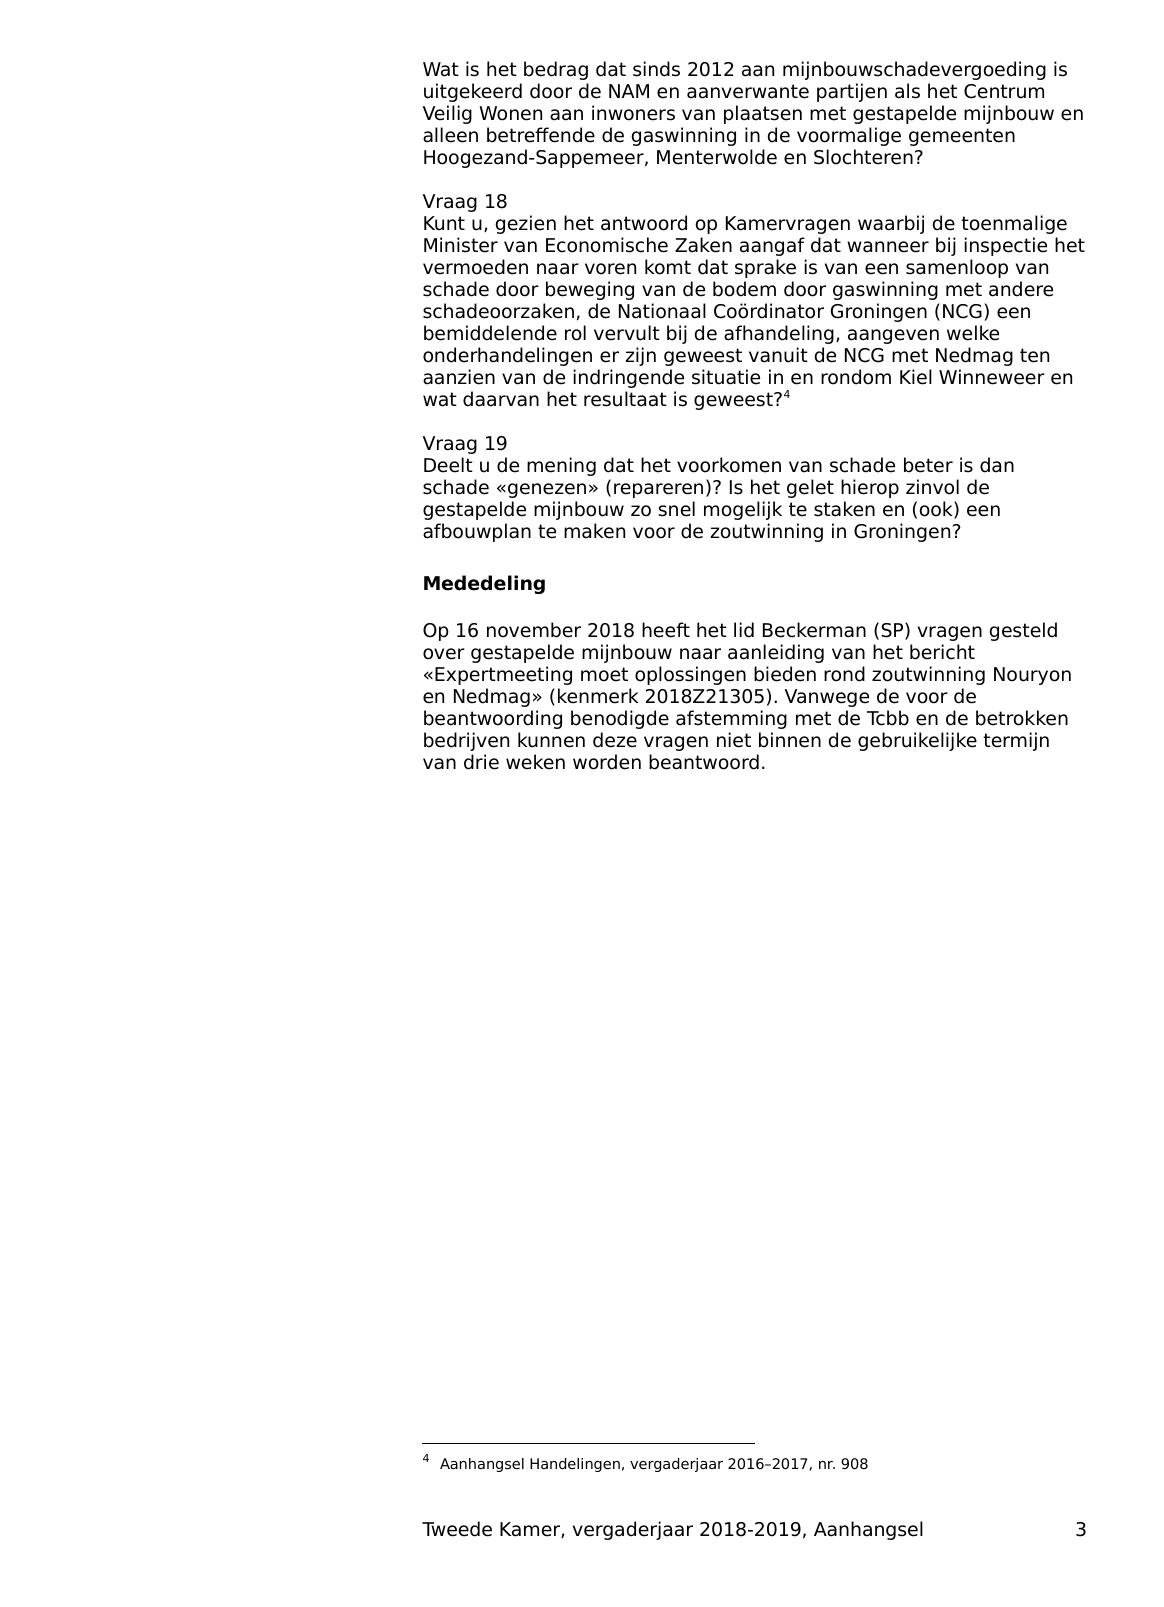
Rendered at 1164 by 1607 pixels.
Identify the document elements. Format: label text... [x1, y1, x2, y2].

text Wat is het bedrag dat sinds 2012 aan mijnbouwschadevergoeding is uitgekeerd door de NAM en aanverwante partijen als het Centrum Veilig Wonen aan inwoners van plaatsen met gestapelde mijnbouw en alleen betreffende de gaswinning in de voormalige gemeenten Hoogezand-Sappemeer, Menterwolde en Slochteren? [422, 59, 1087, 169]
text Aanhangsel Handelingen, vergaderjaar 2016–2017, nr. 908 [422, 1452, 1087, 1474]
text Kunt u, gezien het antwoord op Kamervragen waarbij de toenmalige Minister van Economische Zaken aangaf dat wanneer bij inspectie het vermoeden naar voren komt dat sprake is van een samenloop van schade door beweging van de bodem door gaswinning met andere schadeoorzaken, de Nationaal Coördinator Groningen (NCG) een bemiddelende rol vervult bij de afhandeling, aangeven welke onderhandelingen er zijn geweest vanuit de NCG met Nedmag ten aanzien van de indringende situatie in en rondom Kiel Winneweer en wat daarvan het resultaat is geweest? [422, 213, 1087, 411]
text Vraag 19 [422, 433, 1087, 455]
text Deelt u de mening dat het voorkomen van schade beter is dan schade «genezen» (repareren)? Is het gelet hierop zinvol de gestapelde mijnbouw zo snel mogelijk te staken en (ook) een afbouwplan te maken voor de zoutwinning in Groningen? [422, 455, 1087, 543]
subtitle Mededeling [422, 573, 1087, 595]
text Op 16 november 2018 heeft het lid Beckerman (SP) vragen gesteld over gestapelde mijnbouw naar aanleiding van het bericht «Expertmeeting moet oplossingen bieden rond zoutwinning Nouryon en Nedmag» (kenmerk 2018Z21305). Vanwege de voor de beantwoording benodigde afstemming met de Tcbb en de betrokken bedrijven kunnen deze vragen niet binnen de gebruikelijke termijn van drie weken worden beantwoord. [422, 620, 1087, 774]
text Vraag 18 [422, 191, 1087, 213]
